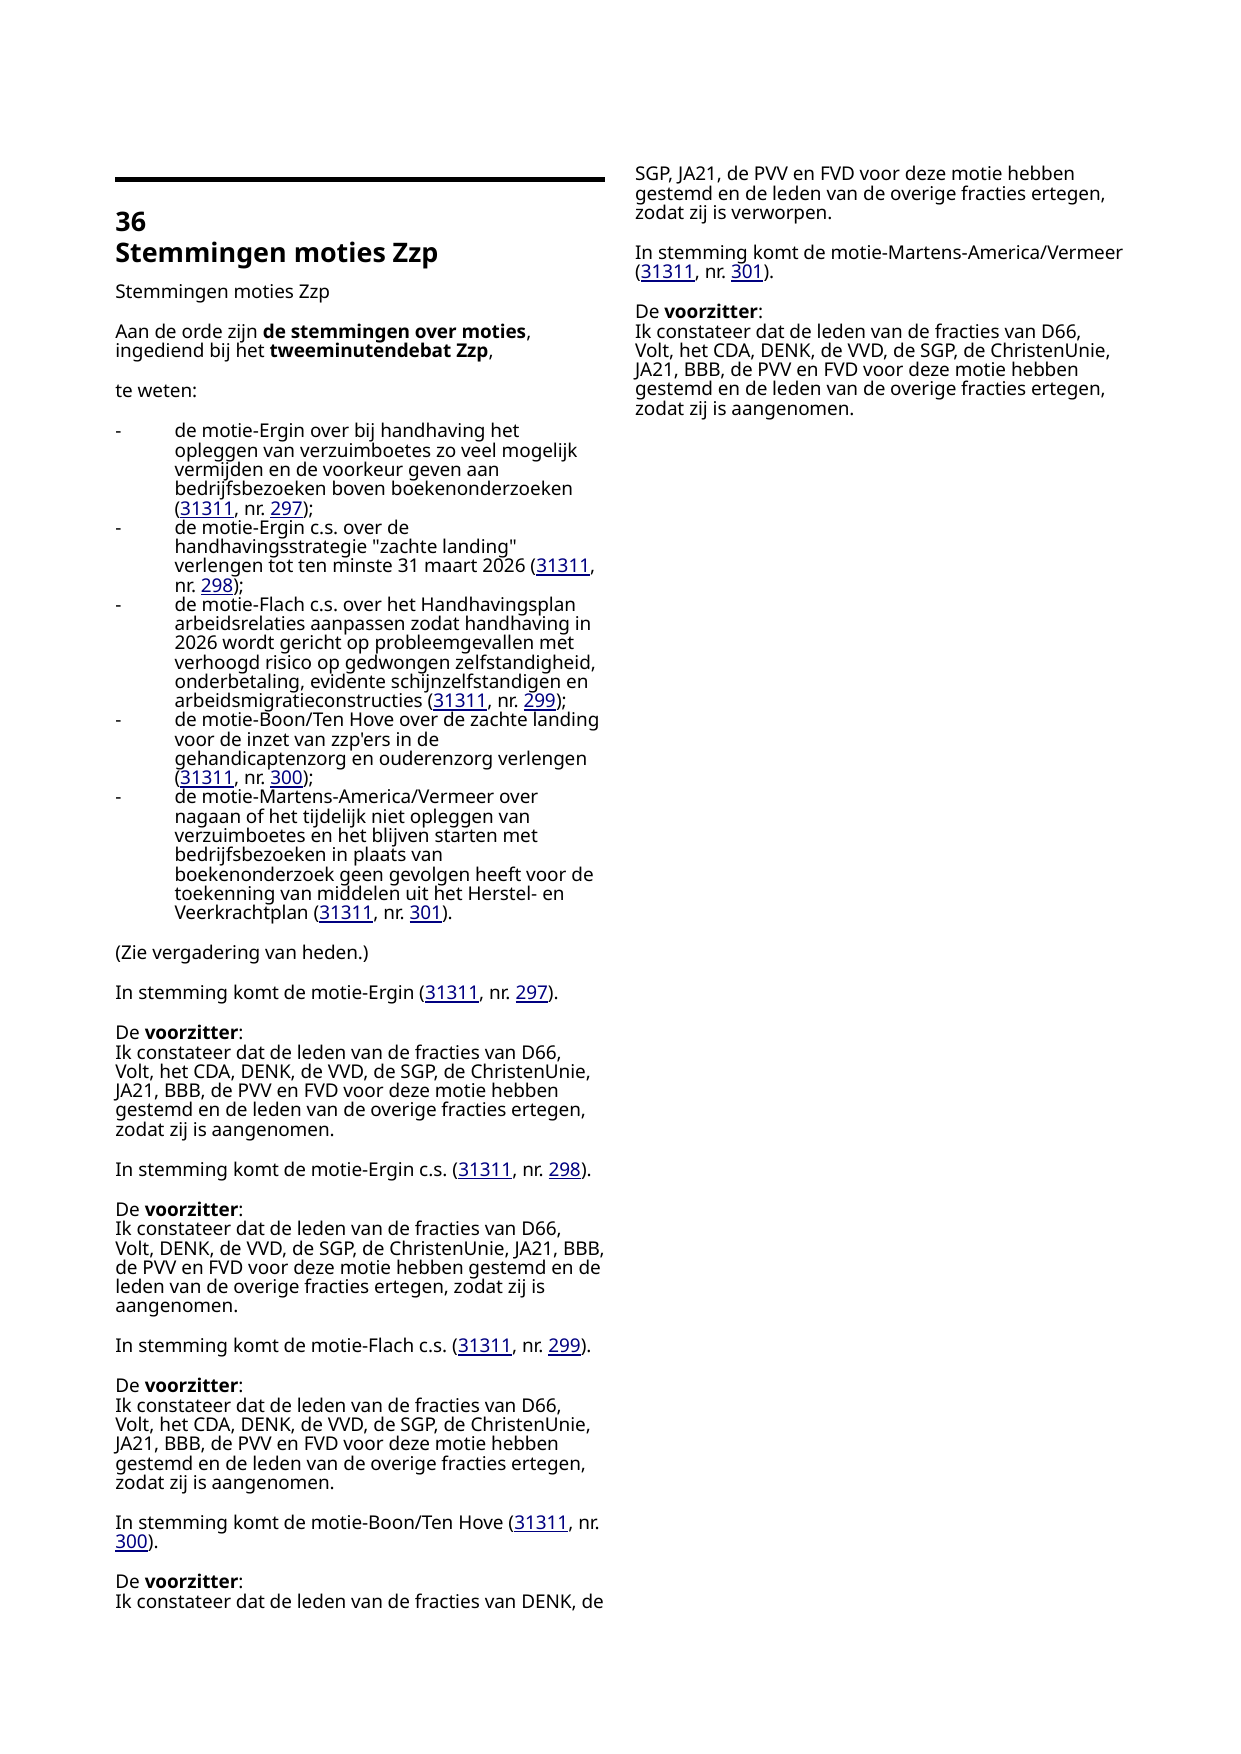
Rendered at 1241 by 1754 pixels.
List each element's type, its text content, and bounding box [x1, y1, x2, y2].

text De voorzitter: [115, 1024, 605, 1044]
text Ik constateer dat de leden van de fracties van D66, Volt, DENK, de VVD, de SGP, de ChristenUnie, JA21, BBB, de PVV en FVD voor deze motie hebben gestemd en de leden van de overige fracties ertegen, zodat zij is aangenomen. [115, 1220, 605, 1317]
text In stemming komt de motie-Ergin (31311, nr. 297). [115, 984, 605, 1003]
list de motie-Ergin over bij handhaving het opleggen van verzuimboetes zo veel mogelijk vermijden en de voorkeur geven aan bedrijfsbezoeken boven boekenonderzoeken (31311, nr. 297); [115, 422, 605, 519]
text Aan de orde zijn de stemmingen over moties, ingediend bij het tweeminutendebat Zzp, [115, 323, 605, 362]
text Stemmingen moties Zzp [115, 239, 605, 283]
text (Zie vergadering van heden.) [115, 944, 605, 963]
text In stemming komt de motie-Flach c.s. (31311, nr. 299). [115, 1337, 605, 1357]
text De voorzitter: [115, 1201, 605, 1220]
text Ik constateer dat de leden van de fracties van D66, Volt, het CDA, DENK, de VVD, de SGP, de ChristenUnie, JA21, BBB, de PVV en FVD voor deze motie hebben gestemd en de leden van de overige fracties ertegen, zodat zij is aangenomen. [115, 1044, 605, 1140]
text In stemming komt de motie-Ergin c.s. (31311, nr. 298). [115, 1161, 605, 1180]
text 36 [115, 203, 605, 239]
text In stemming komt de motie-Boon/Ten Hove (31311, nr. 300). [115, 1514, 605, 1552]
text te weten: [115, 382, 605, 402]
list de motie-Flach c.s. over het Handhavingsplan arbeidsrelaties aanpassen zodat handhaving in 2026 wordt gericht op probleemgevallen met verhoogd risico op gedwongen zelfstandigheid, onderbetaling, evidente schijnzelfstandigen en arbeidsmigratieconstructies (31311, nr. 299); [115, 596, 605, 711]
text Ik constateer dat de leden van de fracties van D66, Volt, het CDA, DENK, de VVD, de SGP, de ChristenUnie, JA21, BBB, de PVV en FVD voor deze motie hebben gestemd en de leden van de overige fracties ertegen, zodat zij is aangenomen. [635, 323, 1125, 419]
text Ik constateer dat de leden van de fracties van DENK, de [115, 1593, 605, 1612]
list de motie-Ergin c.s. over de handhavingsstrategie "zachte landing" verlengen tot ten minste 31 maart 2026 (31311, nr. 298); [115, 519, 605, 596]
text De voorzitter: [115, 1377, 605, 1397]
text Stemmingen moties Zzp [115, 283, 605, 302]
text In stemming komt de motie-Martens-America/Vermeer (31311, nr. 301). [635, 244, 1125, 282]
text De voorzitter: [635, 303, 1125, 323]
list de motie-Boon/Ten Hove over de zachte landing voor de inzet van zzp'ers in de gehandicaptenzorg en ouderenzorg verlengen (31311, nr. 300); [115, 711, 605, 788]
text De voorzitter: [115, 1573, 605, 1593]
text SGP, JA21, de PVV en FVD voor deze motie hebben gestemd en de leden van de overige fracties ertegen, zodat zij is verworpen. [635, 165, 1125, 223]
text Ik constateer dat de leden van de fracties van D66, Volt, het CDA, DENK, de VVD, de SGP, de ChristenUnie, JA21, BBB, de PVV en FVD voor deze motie hebben gestemd en de leden van de overige fracties ertegen, zodat zij is aangenomen. [115, 1397, 605, 1493]
list de motie-Martens-America/Vermeer over nagaan of het tijdelijk niet opleggen van verzuimboetes en het blijven starten met bedrijfsbezoeken in plaats van boekenonderzoek geen gevolgen heeft voor de toekenning van middelen uit het Herstel- en Veerkrachtplan (31311, nr. 301). [115, 788, 605, 923]
